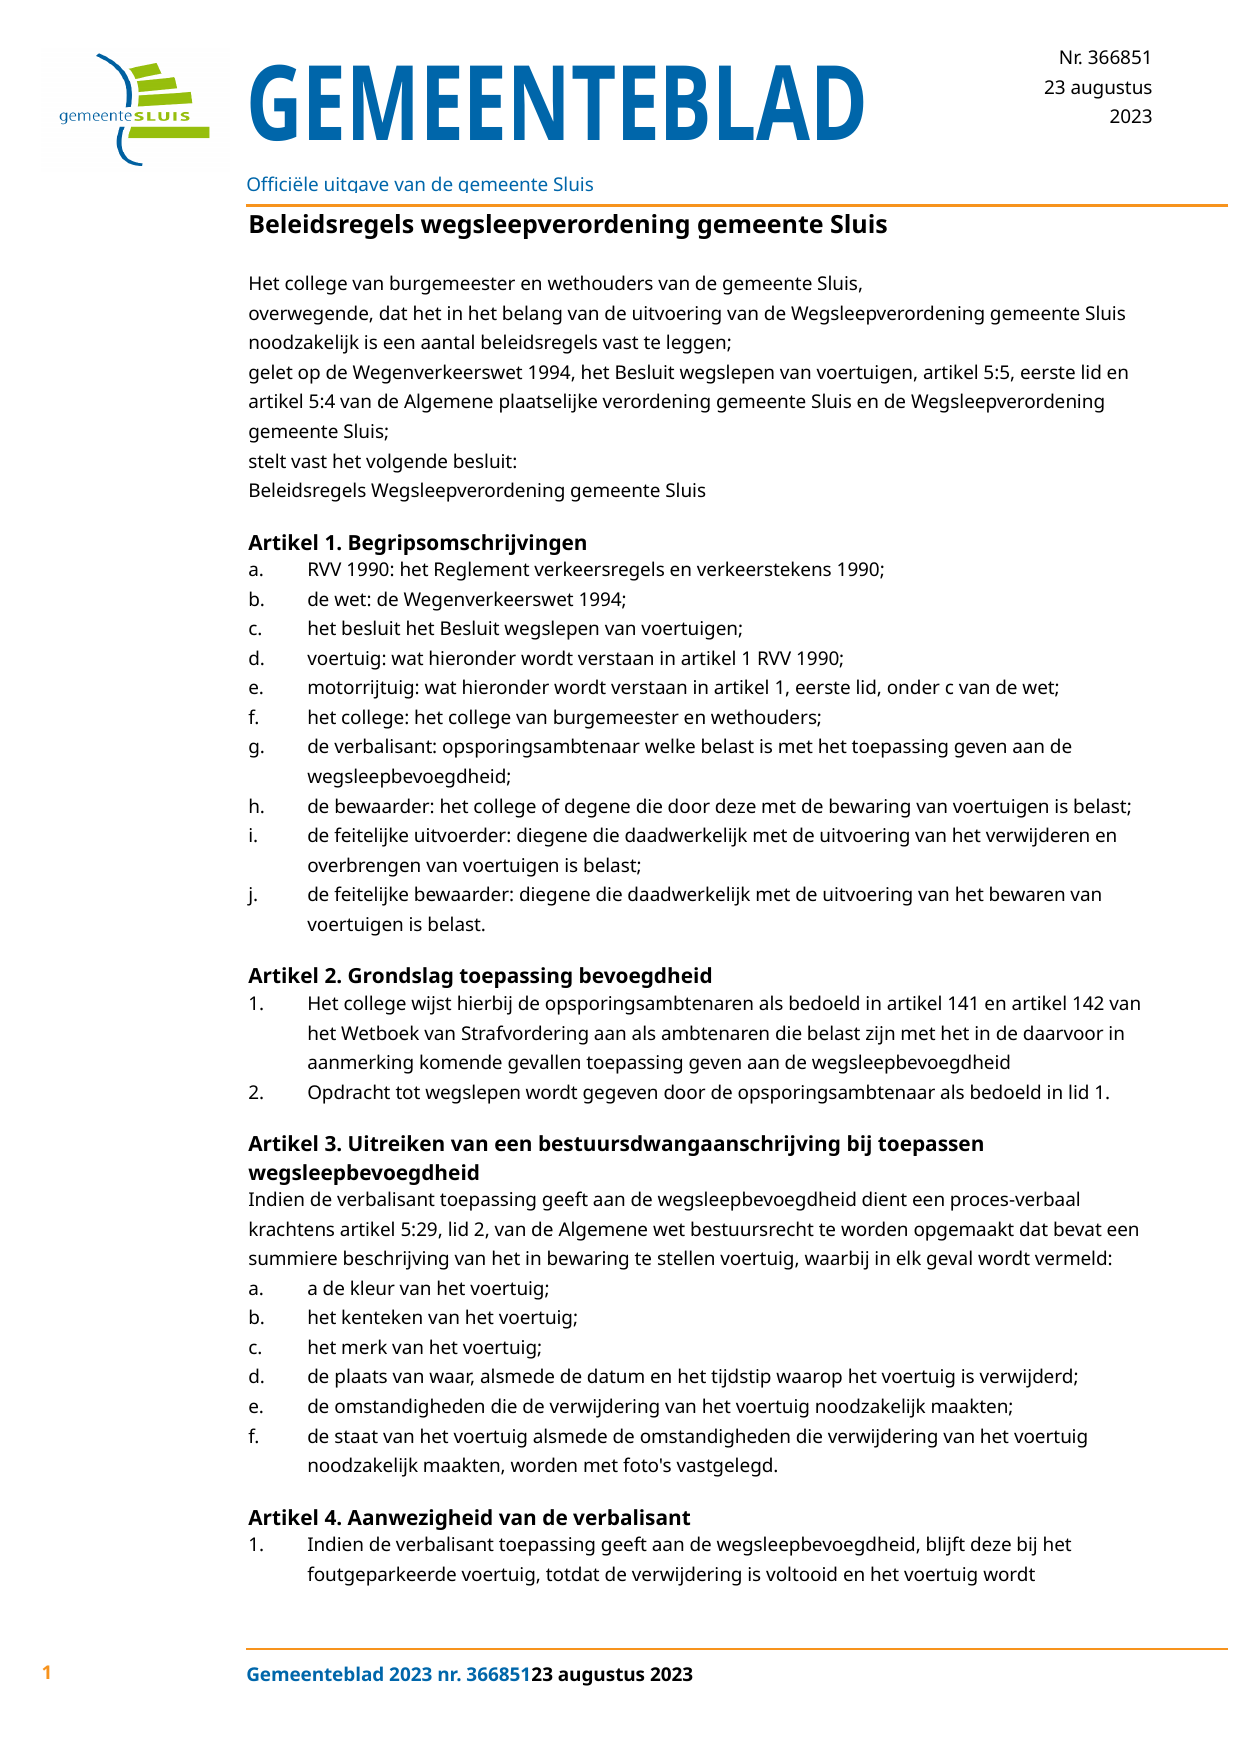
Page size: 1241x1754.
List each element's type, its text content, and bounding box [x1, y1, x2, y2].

list Opdracht tot wegslepen wordt gegeven door de opsporingsambtenaar als bedoeld in lid 1. [248, 1079, 1152, 1104]
list de wet: de Wegenverkeerswet 1994; [248, 586, 1152, 612]
text Het college van burgemeester en wethouders van de gemeente Sluis, [248, 270, 1152, 296]
text Artikel 2. Grondslag toepassing bevoegdheid [248, 962, 1152, 990]
text Artikel 3. Uitreiken van een bestuursdwangaanschrijving bij toepassen wegsleepbevoegdheid [248, 1129, 1152, 1186]
picture [41, 47, 231, 172]
list het college: het college van burgemeester en wethouders; [248, 704, 1152, 730]
text stelt vast het volgende besluit: [248, 448, 1152, 473]
list de staat van het voertuig alsmede de omstandigheden die verwijdering van het voertuig noodzakelijk maakten, worden met foto's vastgelegd. [248, 1423, 1152, 1478]
text Beleidsregels wegsleepverordening gemeente Sluis [248, 207, 1152, 241]
text Artikel 4. Aanwezigheid van de verbalisant [248, 1503, 1152, 1531]
list a de kleur van het voertuig; [248, 1275, 1152, 1301]
list Het college wijst hierbij de opsporingsambtenaren als bedoeld in artikel 141 en artikel 142 van het Wetboek van Strafvordering aan als ambtenaren die belast zijn met het in de daarvoor in aanmerking komende gevallen toepassing geven aan de wegsleepbevoegdheid [248, 990, 1152, 1075]
text gelet op de Wegenverkeerswet 1994, het Besluit wegslepen van voertuigen, artikel 5:5, eerste lid en artikel 5:4 van de Algemene plaatselijke verordening gemeente Sluis en de Wegsleepverordening gemeente Sluis; [248, 359, 1152, 444]
list de feitelijke bewaarder: diegene die daadwerkelijk met de uitvoering van het bewaren van voertuigen is belast. [248, 882, 1152, 937]
text Artikel 1. Begripsomschrijvingen [248, 528, 1152, 556]
list de feitelijke uitvoerder: diegene die daadwerkelijk met de uitvoering van het verwijderen en overbrengen van voertuigen is belast; [248, 822, 1152, 878]
list de plaats van waar, alsmede de datum en het tijdstip waarop het voertuig is verwijderd; [248, 1364, 1152, 1389]
list het merk van het voertuig; [248, 1334, 1152, 1360]
list motorrijtuig: wat hieronder wordt verstaan in artikel 1, eerste lid, onder c van de wet; [248, 674, 1152, 700]
list de omstandigheden die de verwijdering van het voertuig noodzakelijk maakten; [248, 1393, 1152, 1419]
list het besluit het Besluit wegslepen van voertuigen; [248, 615, 1152, 641]
text Indien de verbalisant toepassing geeft aan de wegsleepbevoegdheid dient een proces-verbaal krachtens artikel 5:29, lid 2, van de Algemene wet bestuursrecht te worden opgemaakt dat bevat een summiere beschrijving van het in bewaring te stellen voertuig, waarbij in elk geval wordt vermeld: [248, 1186, 1152, 1271]
list Indien de verbalisant toepassing geeft aan de wegsleepbevoegdheid, blijft deze bij het foutgeparkeerde voertuig, totdat de verwijdering is voltooid en het voertuig wordt [248, 1531, 1152, 1587]
list het kenteken van het voertuig; [248, 1304, 1152, 1330]
text Beleidsregels Wegsleepverordening gemeente Sluis [248, 477, 1152, 503]
list RVV 1990: het Reglement verkeersregels en verkeerstekens 1990; [248, 556, 1152, 582]
list voertuig: wat hieronder wordt verstaan in artikel 1 RVV 1990; [248, 645, 1152, 671]
text overwegende, dat het in het belang van de uitvoering van de Wegsleepverordening gemeente Sluis noodzakelijk is een aantal beleidsregels vast te leggen; [248, 300, 1152, 355]
list de verbalisant: opsporingsambtenaar welke belast is met het toepassing geven aan de wegsleepbevoegdheid; [248, 734, 1152, 789]
list de bewaarder: het college of degene die door deze met de bewaring van voertuigen is belast; [248, 793, 1152, 819]
